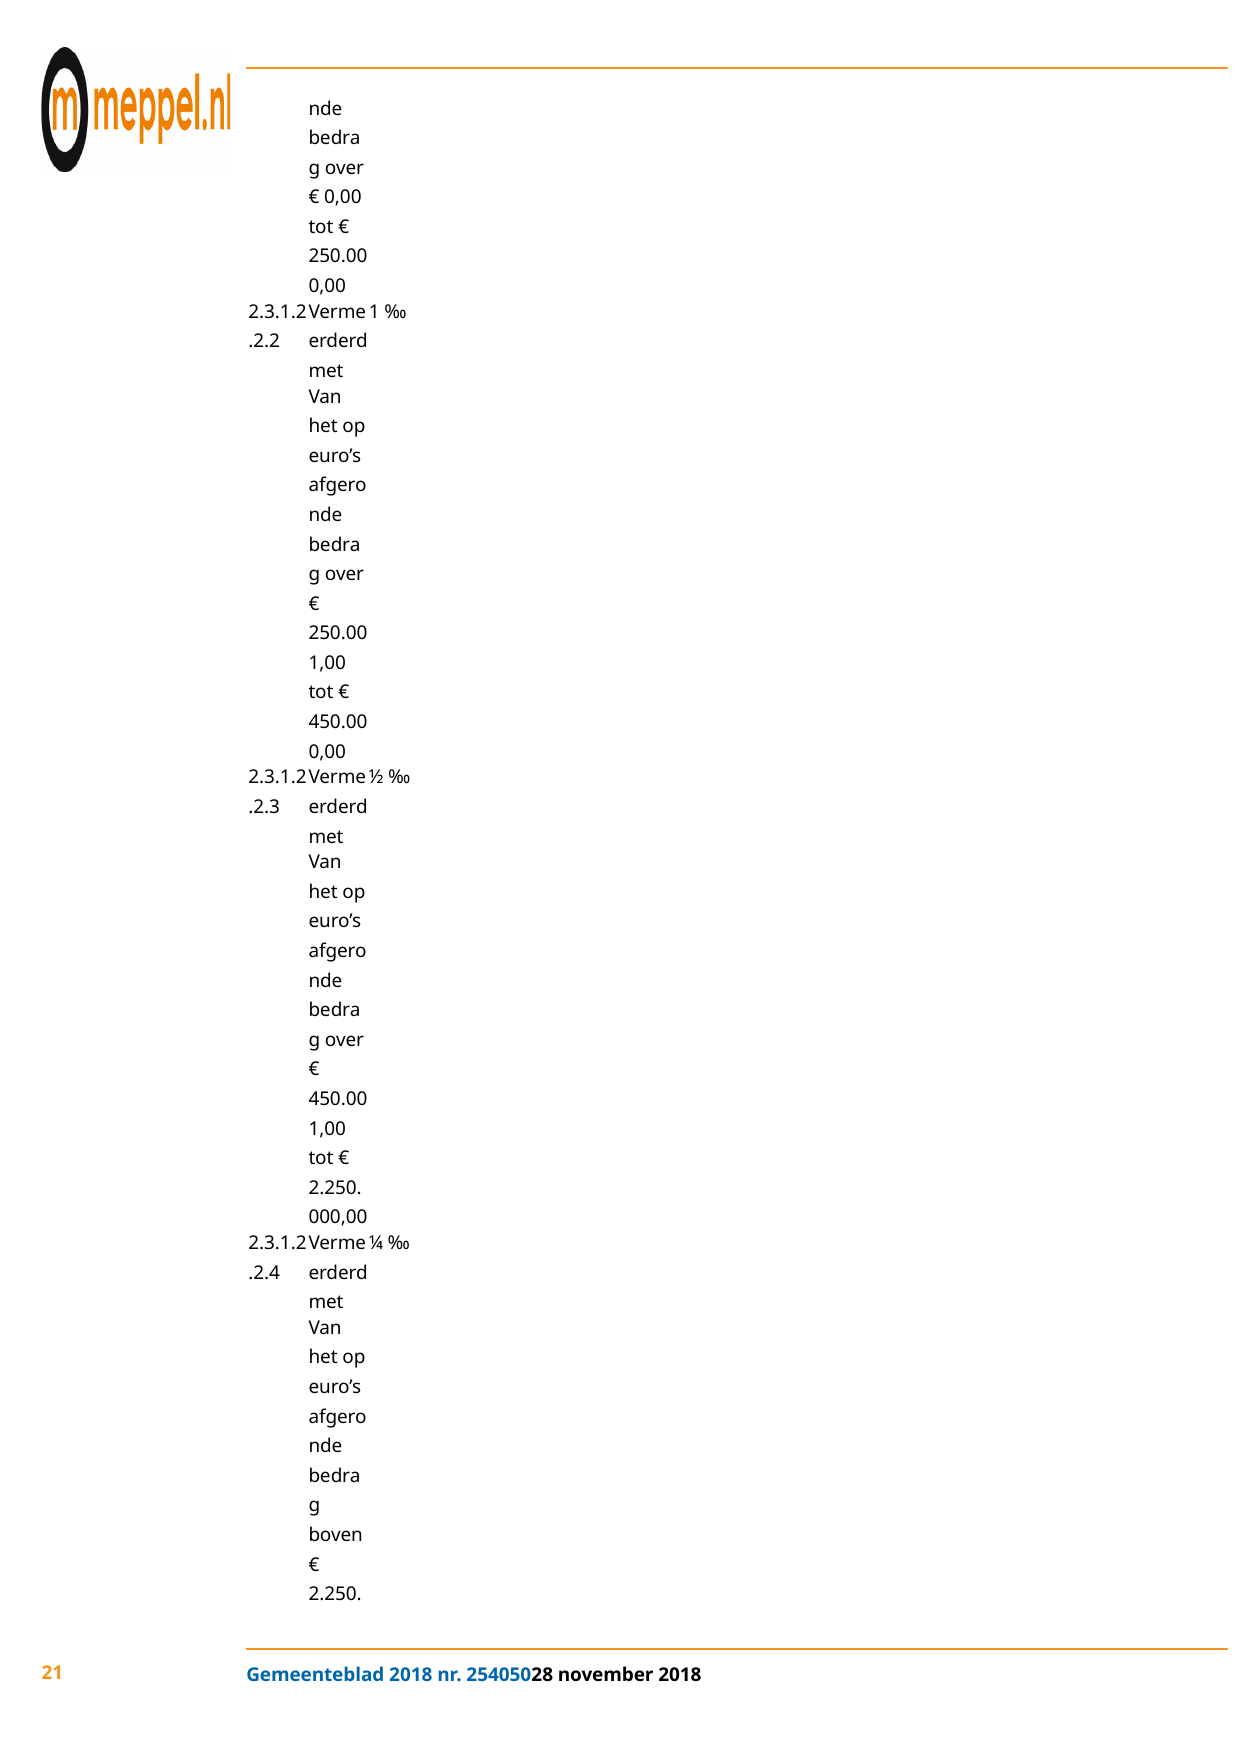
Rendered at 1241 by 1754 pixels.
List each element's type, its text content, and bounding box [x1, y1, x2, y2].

table_cell Vermeerderd met [308, 764, 368, 848]
table_cell 2.3.1.2.2.4 [248, 1229, 308, 1314]
table_cell nde bedrag over € 0,00 tot € 250.000,00 [308, 95, 368, 298]
table_cell [369, 1314, 429, 1606]
table_cell Vermeerderd met [308, 1229, 368, 1314]
table_cell [248, 383, 308, 764]
table_cell 1 ‰ [369, 298, 429, 383]
table_cell 2.3.1.2.2.2 [248, 298, 308, 383]
table_cell [248, 95, 308, 298]
table_cell Van het op euro’s afgeronde bedrag over € 250.001,00 tot € 450.000,00 [308, 383, 368, 764]
table_cell ½ ‰ [369, 764, 429, 848]
table_cell [369, 95, 429, 298]
table_cell Van het op euro’s afgeronde bedrag over € 450.001,00 tot € 2.250.000,00 [308, 849, 368, 1229]
picture [41, 47, 231, 172]
table_cell [369, 383, 429, 764]
table_cell [248, 1314, 308, 1606]
table_cell Van het op euro’s afgeronde bedrag boven € 2.250. [308, 1314, 368, 1606]
table_cell 2.3.1.2.2.3 [248, 764, 308, 848]
table_cell ¼ ‰ [369, 1229, 429, 1314]
table_cell [369, 849, 429, 1229]
table_cell [248, 849, 308, 1229]
table_cell Vermeerderd met [308, 298, 368, 383]
